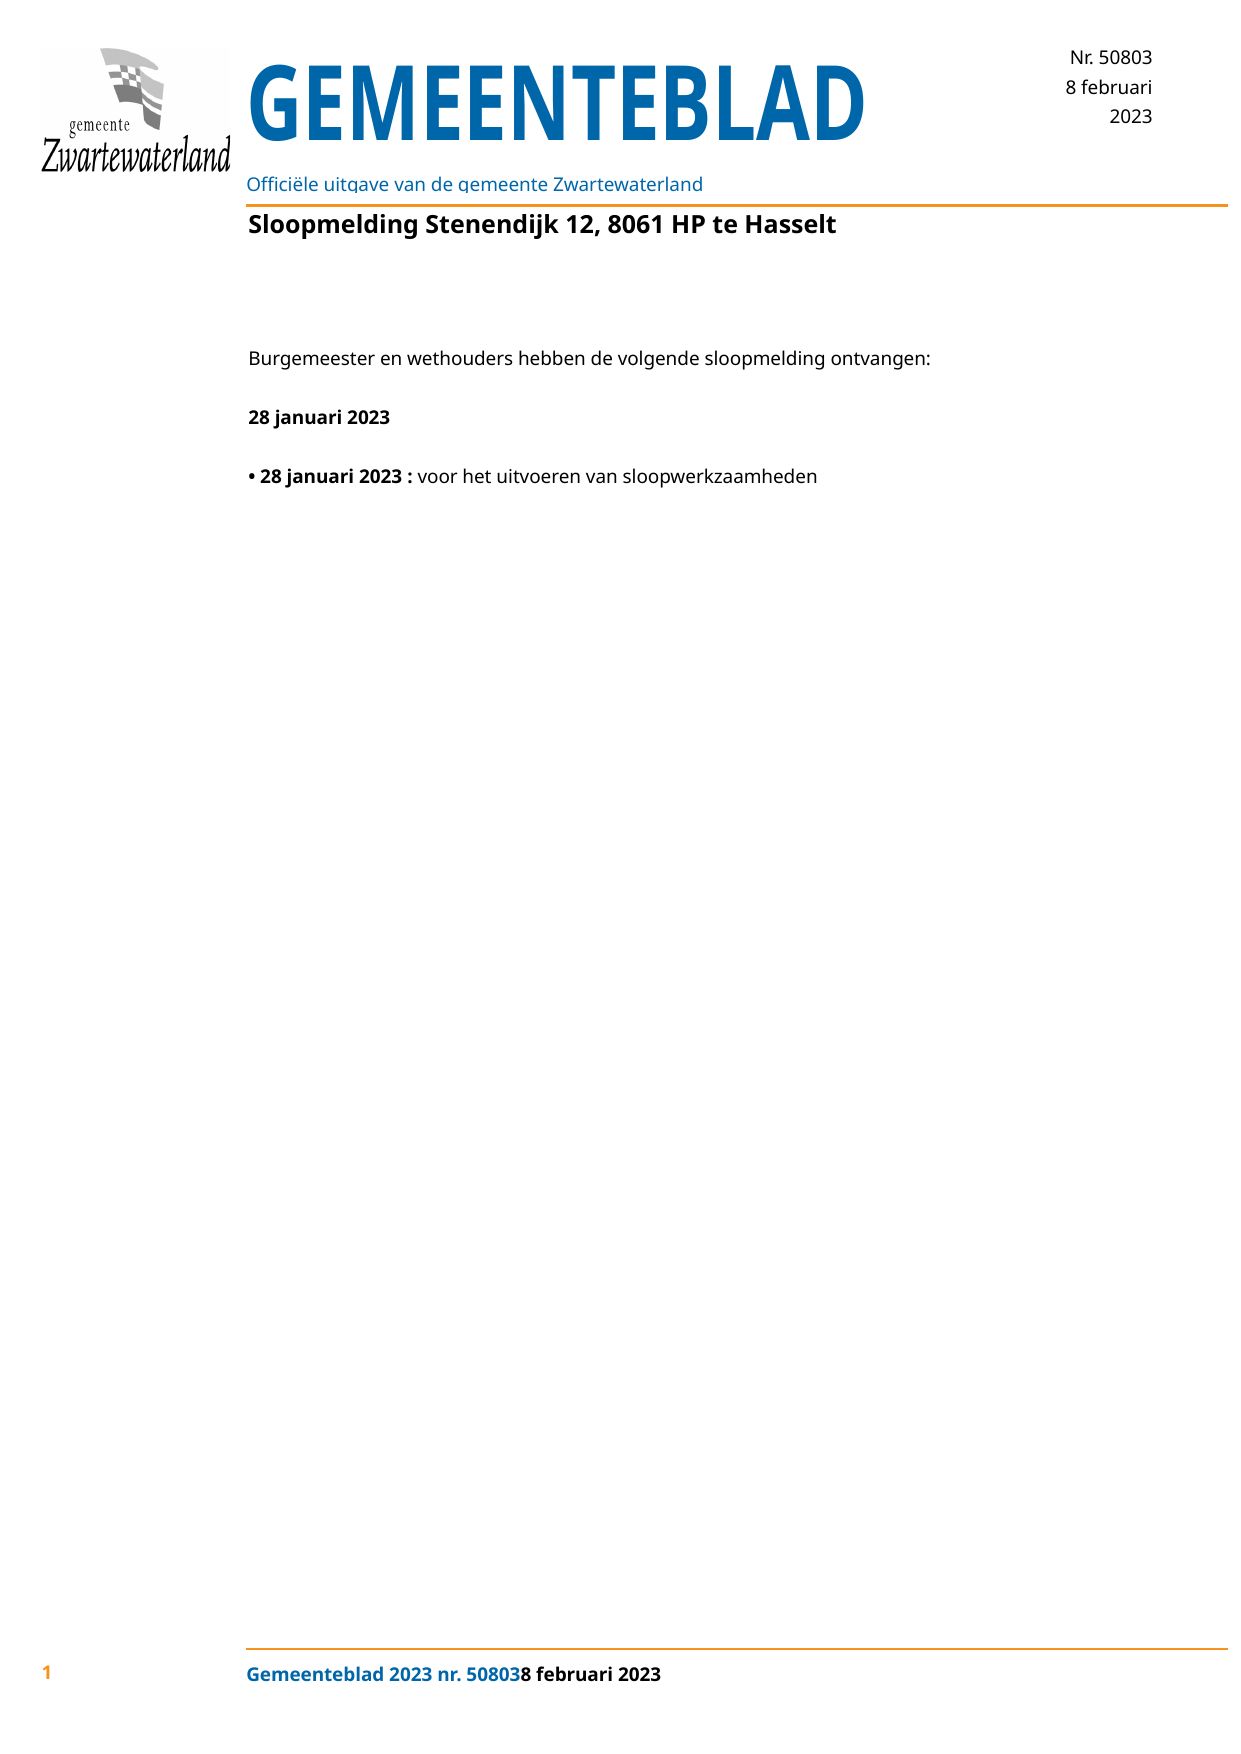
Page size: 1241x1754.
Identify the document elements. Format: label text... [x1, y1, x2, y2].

text Sloopmelding Stenendijk 12, 8061 HP te Hasselt [248, 207, 1152, 241]
text • 28 januari 2023 : voor het uitvoeren van sloopwerkzaamheden [248, 464, 1152, 489]
text 28 januari 2023 [248, 404, 1152, 430]
picture [41, 47, 231, 172]
text Burgemeester en wethouders hebben de volgende sloopmelding ontvangen: [248, 345, 1152, 371]
